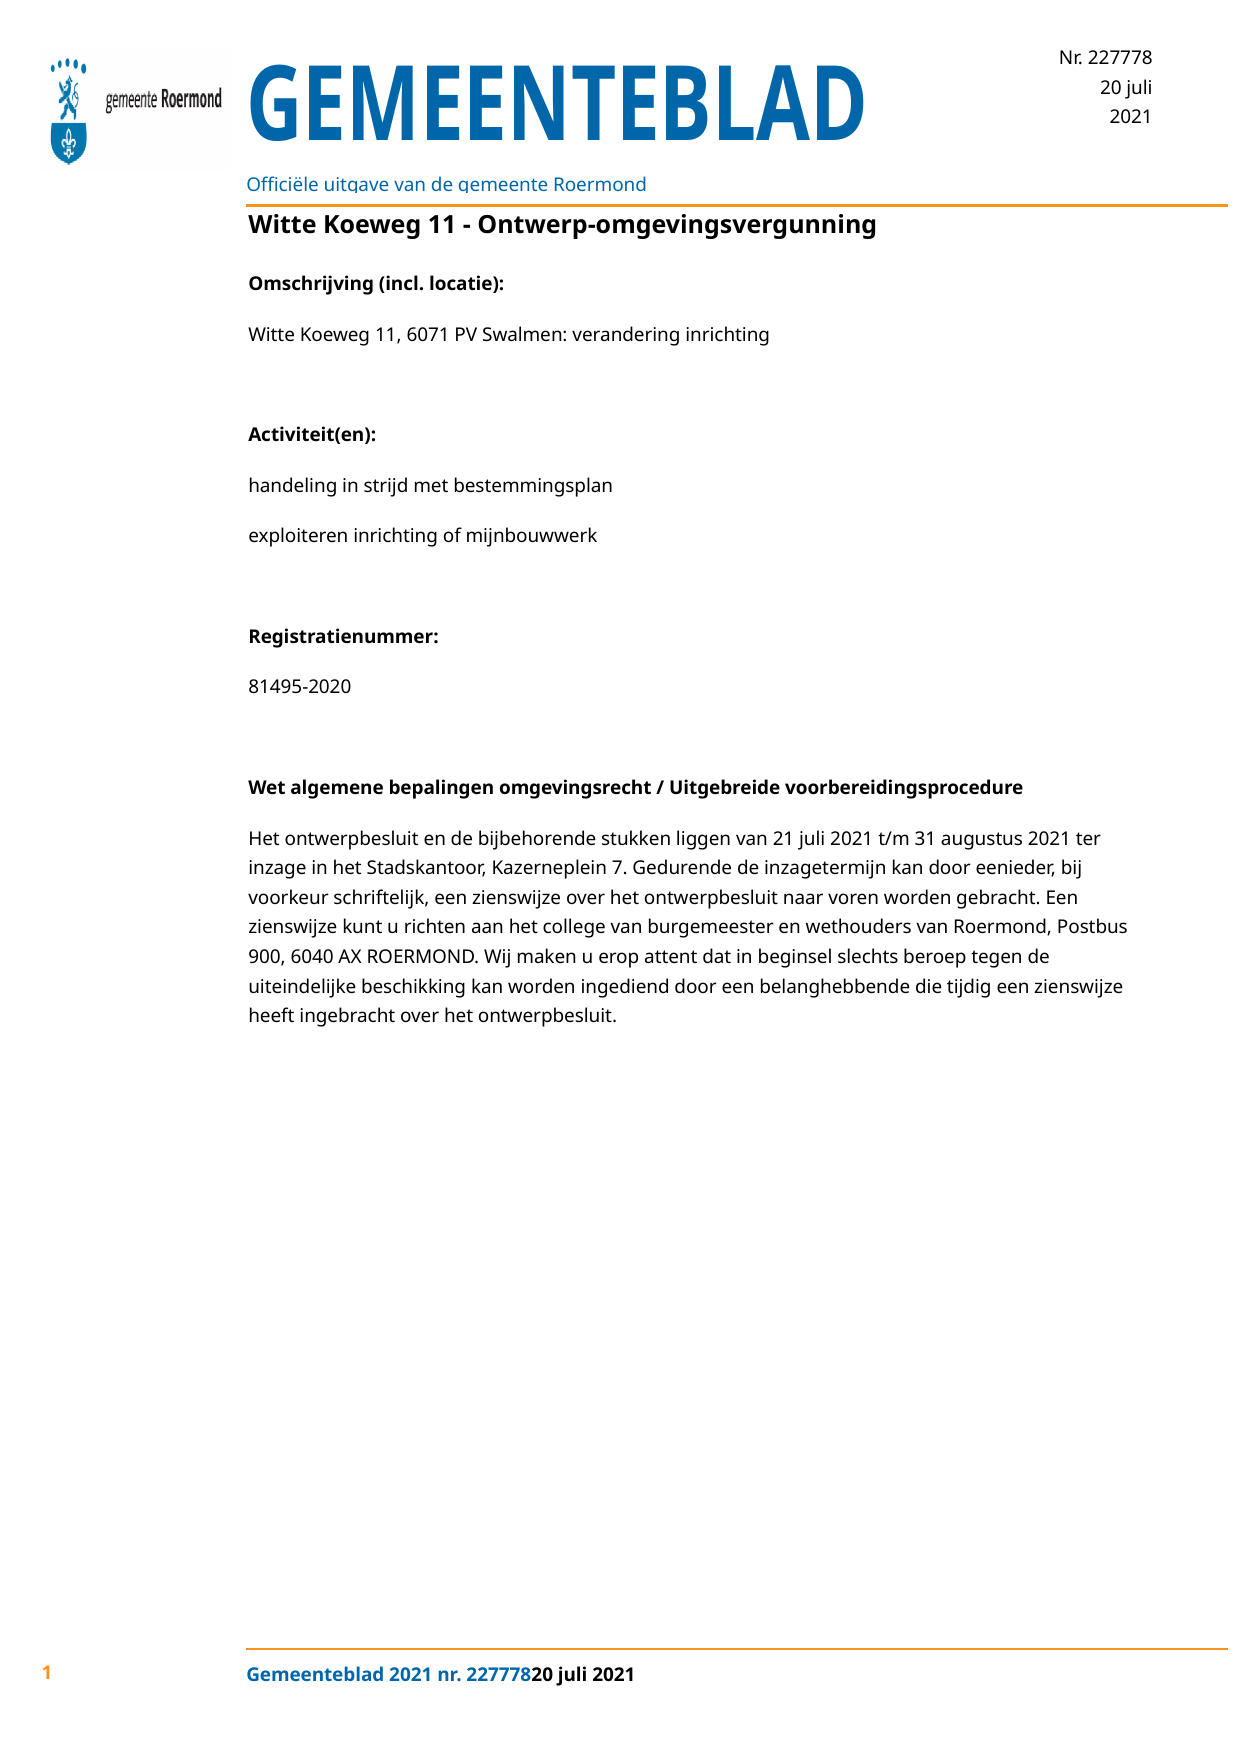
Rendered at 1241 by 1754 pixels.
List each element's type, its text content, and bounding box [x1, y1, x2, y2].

text Witte Koeweg 11, 6071 PV Swalmen: verandering inrichting [248, 321, 1152, 346]
text Activiteit(en): [248, 422, 1152, 447]
picture [41, 47, 231, 172]
text handeling in strijd met bestemmingsplan [248, 472, 1152, 498]
text Omschrijving (incl. locatie): [248, 270, 1152, 296]
text exploiteren inrichting of mijnbouwwerk [248, 522, 1152, 548]
text Registratienummer: [248, 623, 1152, 649]
text 81495-2020 [248, 674, 1152, 699]
text Witte Koeweg 11 - Ontwerp-omgevingsvergunning [248, 207, 1152, 241]
text Wet algemene bepalingen omgevingsrecht / Uitgebreide voorbereidingsprocedure [248, 774, 1152, 800]
text Het ontwerpbesluit en de bijbehorende stukken liggen van 21 juli 2021 t/m 31 augustus 2021 ter inzage in het Stadskantoor, Kazerneplein 7. Gedurende de inzagetermijn kan door eenieder, bij voorkeur schriftelijk, een zienswijze over het ontwerpbesluit naar voren worden gebracht. Een zienswijze kunt u richten aan het college van burgemeester en wethouders van Roermond, Postbus 900, 6040 AX ROERMOND. Wij maken u erop attent dat in beginsel slechts beroep tegen de uiteindelijke beschikking kan worden ingediend door een belanghebbende die tijdig een zienswijze heeft ingebracht over het ontwerpbesluit. [248, 825, 1152, 1028]
